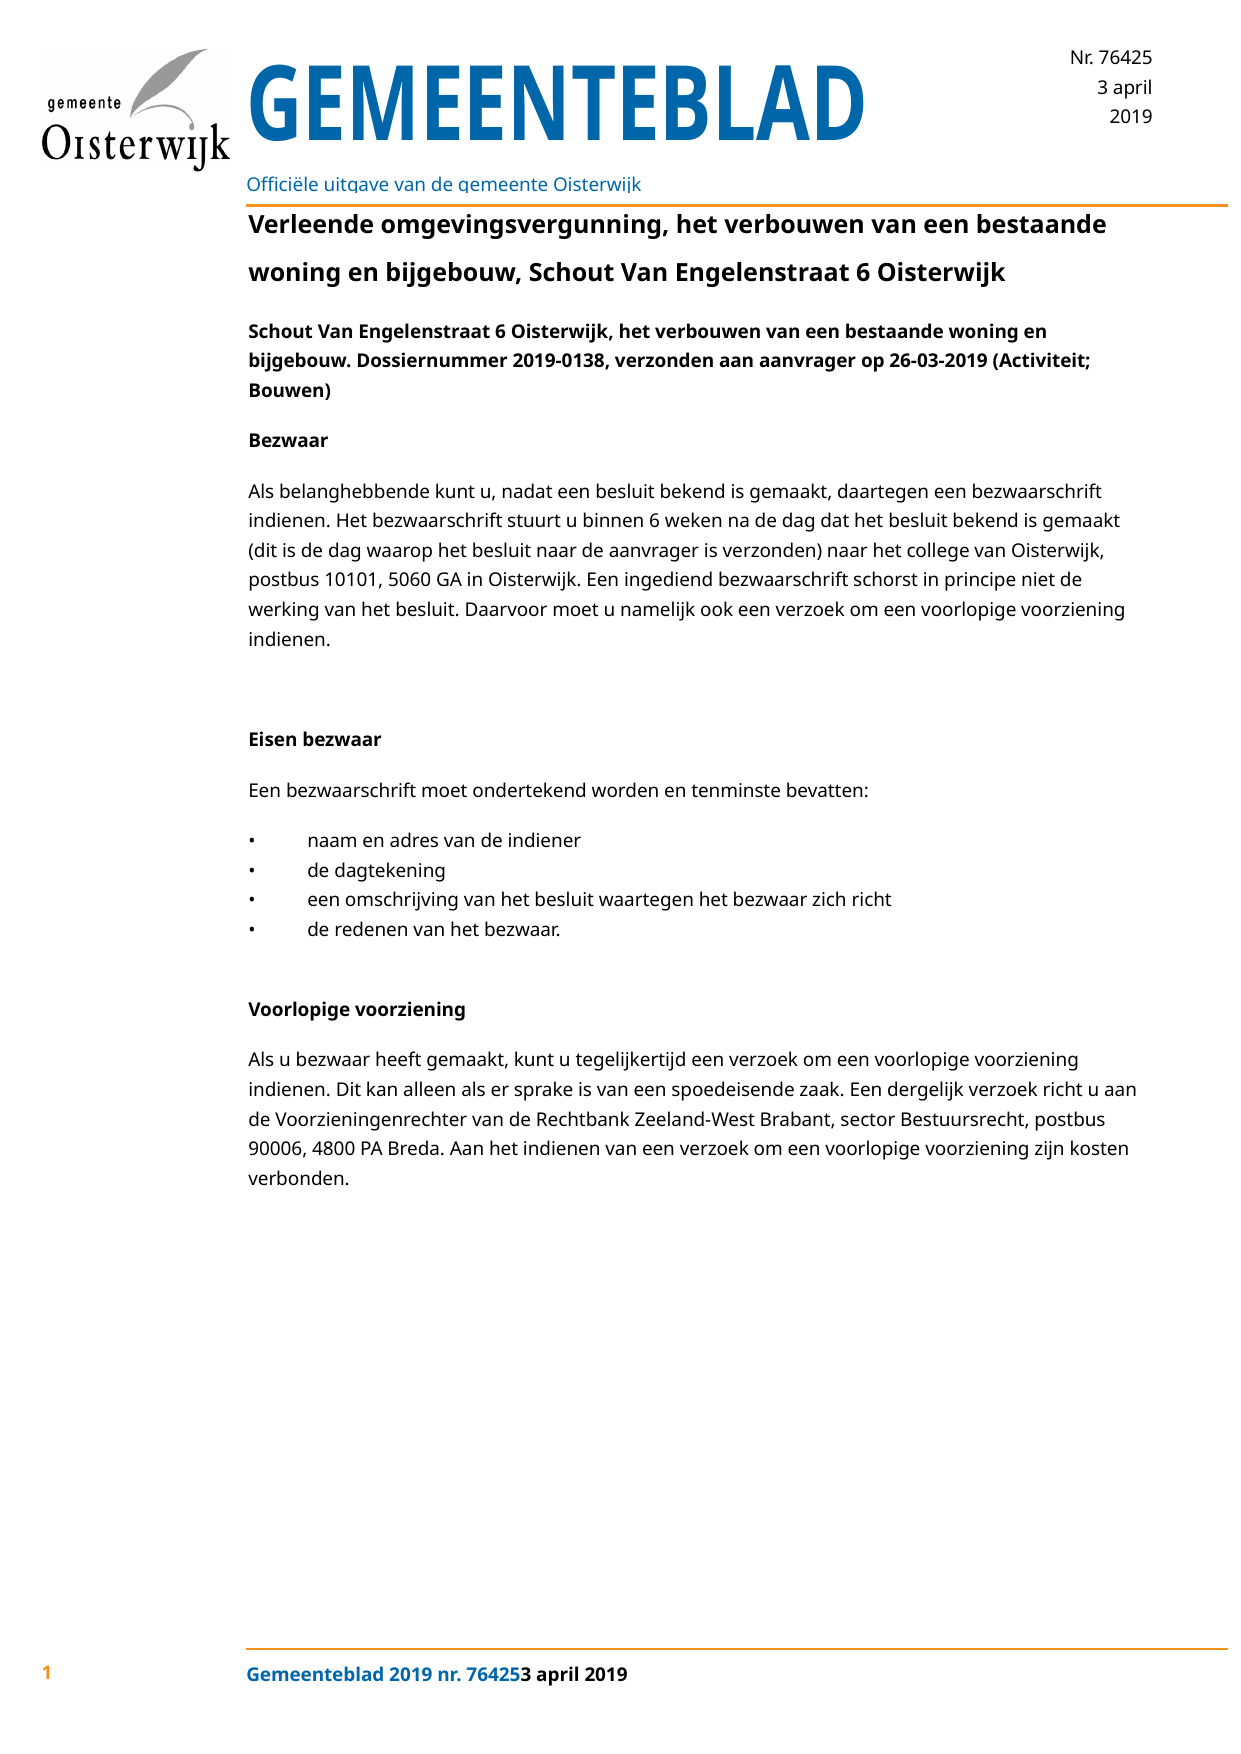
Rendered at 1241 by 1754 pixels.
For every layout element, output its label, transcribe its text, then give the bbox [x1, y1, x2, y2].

text Bezwaar [248, 427, 1152, 453]
text Een bezwaarschrift moet ondertekend worden en tenminste bevatten: [248, 777, 1152, 803]
text Voorlopige voorziening [248, 996, 1152, 1022]
list een omschrijving van het besluit waartegen het bezwaar zich richt [248, 887, 1152, 912]
picture [41, 47, 231, 172]
text Verleende omgevingsvergunning, het verbouwen van een bestaande woning en bijgebouw, Schout Van Engelenstraat 6 Oisterwijk [248, 207, 1152, 288]
list naam en adres van de indiener [248, 827, 1152, 853]
text Schout Van Engelenstraat 6 Oisterwijk, het verbouwen van een bestaande woning en bijgebouw. Dossiernummer 2019-0138, verzonden aan aanvrager op 26-03-2019 (Activiteit; Bouwen) [248, 318, 1152, 403]
text Als belanghebbende kunt u, nadat een besluit bekend is gemaakt, daartegen een bezwaarschrift indienen. Het bezwaarschrift stuurt u binnen 6 weken na de dag dat het besluit bekend is gemaakt (dit is de dag waarop het besluit naar de aanvrager is verzonden) naar het college van Oisterwijk, postbus 10101, 5060 GA in Oisterwijk. Een ingediend bezwaarschrift schorst in principe niet de werking van het besluit. Daarvoor moet u namelijk ook een verzoek om een voorlopige voorziening indienen. [248, 478, 1152, 652]
text Eisen bezwaar [248, 727, 1152, 752]
list de dagtekening [248, 857, 1152, 883]
list de redenen van het bezwaar. [248, 916, 1152, 942]
text Als u bezwaar heeft gemaakt, kunt u tegelijkertijd een verzoek om een voorlopige voorziening indienen. Dit kan alleen als er sprake is van een spoedeisende zaak. Een dergelijk verzoek richt u aan de Voorzieningenrechter van de Rechtbank Zeeland-West Brabant, sector Bestuursrecht, postbus 90006, 4800 PA Breda. Aan het indienen van een verzoek om een voorlopige voorziening zijn kosten verbonden. [248, 1047, 1152, 1191]
